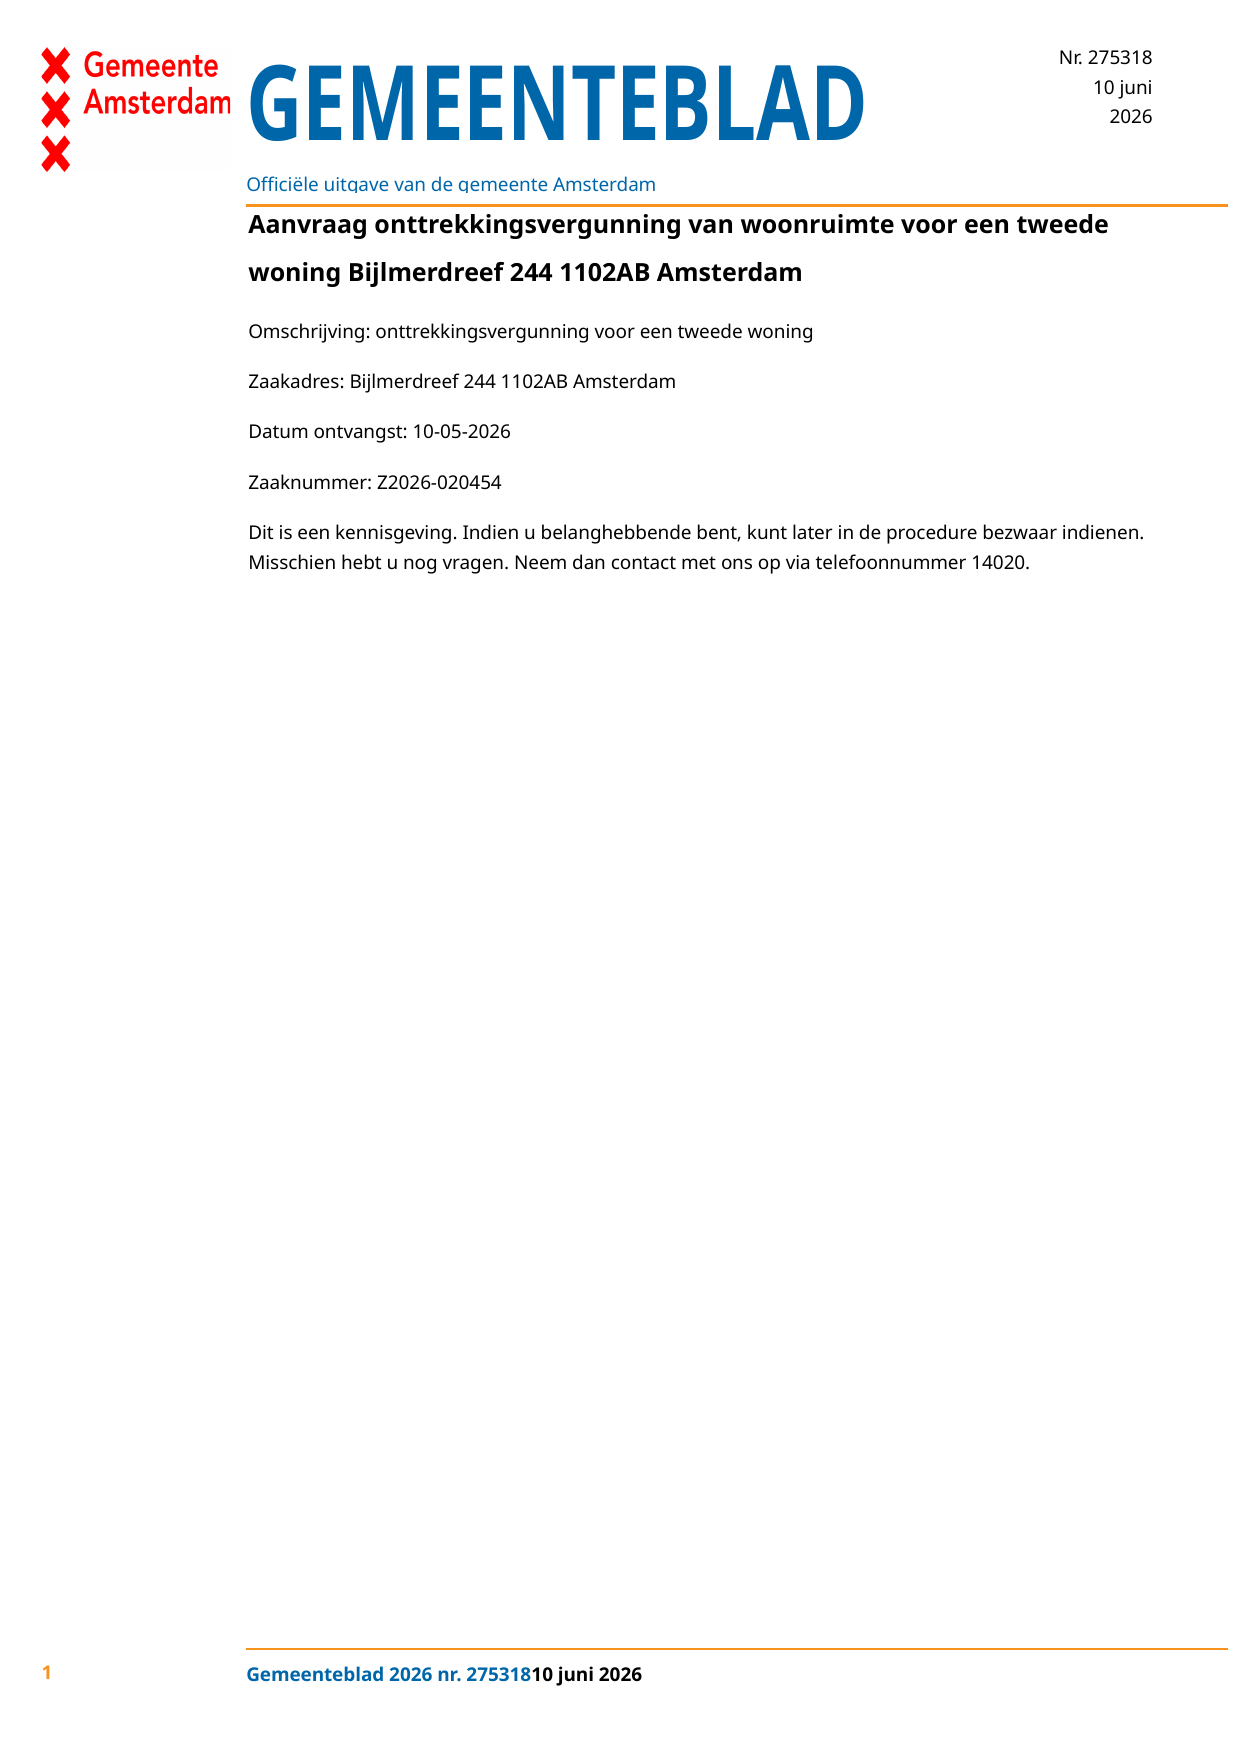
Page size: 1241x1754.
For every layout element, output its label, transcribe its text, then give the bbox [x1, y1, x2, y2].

text Datum ontvangst: 10-05-2026 [248, 419, 1152, 444]
text Dit is een kennisgeving. Indien u belanghebbende bent, kunt later in de procedure bezwaar indienen. Misschien hebt u nog vragen. Neem dan contact met ons op via telefoonnummer 14020. [248, 519, 1152, 575]
text Zaaknummer: Z2026-020454 [248, 469, 1152, 495]
text Omschrijving: onttrekkingsvergunning voor een tweede woning [248, 318, 1152, 344]
text Aanvraag onttrekkingsvergunning van woonruimte voor een tweede woning Bijlmerdreef 244 1102AB Amsterdam [248, 207, 1152, 288]
picture [41, 47, 231, 172]
text Zaakadres: Bijlmerdreef 244 1102AB Amsterdam [248, 368, 1152, 394]
